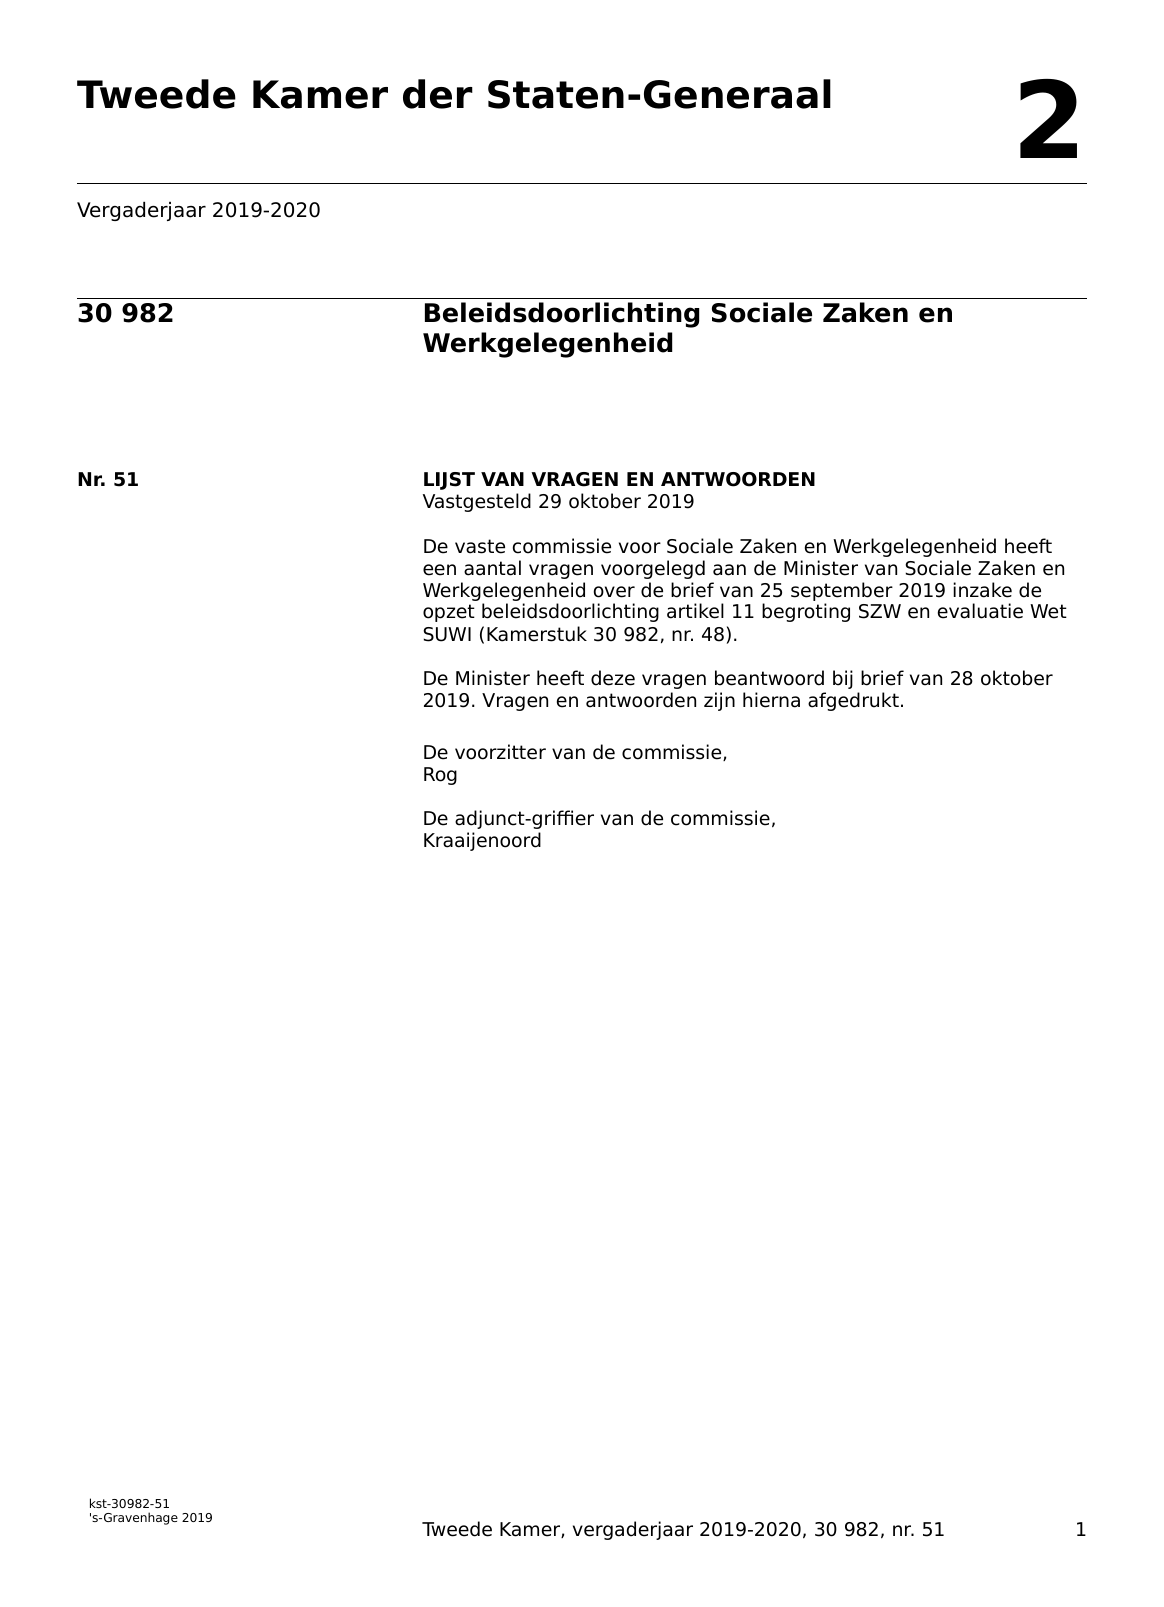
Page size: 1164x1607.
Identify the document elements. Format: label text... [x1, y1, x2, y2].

table_header 2 [886, 59, 1087, 183]
text De adjunct-griffier van de commissie, Kraaijenoord [422, 808, 1087, 852]
text De vaste commissie voor Sociale Zaken en Werkgelegenheid heeft een aantal vragen voorgelegd aan de Minister van Sociale Zaken en Werkgelegenheid over de brief van 25 september 2019 inzake de opzet beleidsdoorlichting artikel 11 begroting SZW en evaluatie Wet SUWI (Kamerstuk 30 982, nr. 48). [422, 536, 1087, 645]
text Vastgesteld 29 oktober 2019 [422, 491, 1087, 513]
subtitle 30 982 Beleidsdoorlichting Sociale Zaken en Werkgelegenheid [77, 299, 1087, 358]
table_cell Vergaderjaar 2019-2020 [77, 184, 1087, 298]
text 's-Gravenhage 2019 [88, 1511, 323, 1525]
text De voorzitter van de commissie, Rog [422, 742, 1087, 786]
text De Minister heeft deze vragen beantwoord bij brief van 28 oktober 2019. Vragen en antwoorden zijn hierna afgedrukt. [422, 668, 1087, 712]
subtitle Nr. 51 LIJST VAN VRAGEN EN ANTWOORDEN [77, 469, 1087, 491]
text kst-30982-51 [88, 1497, 323, 1511]
table_header Tweede Kamer der Staten-Generaal [77, 59, 886, 183]
